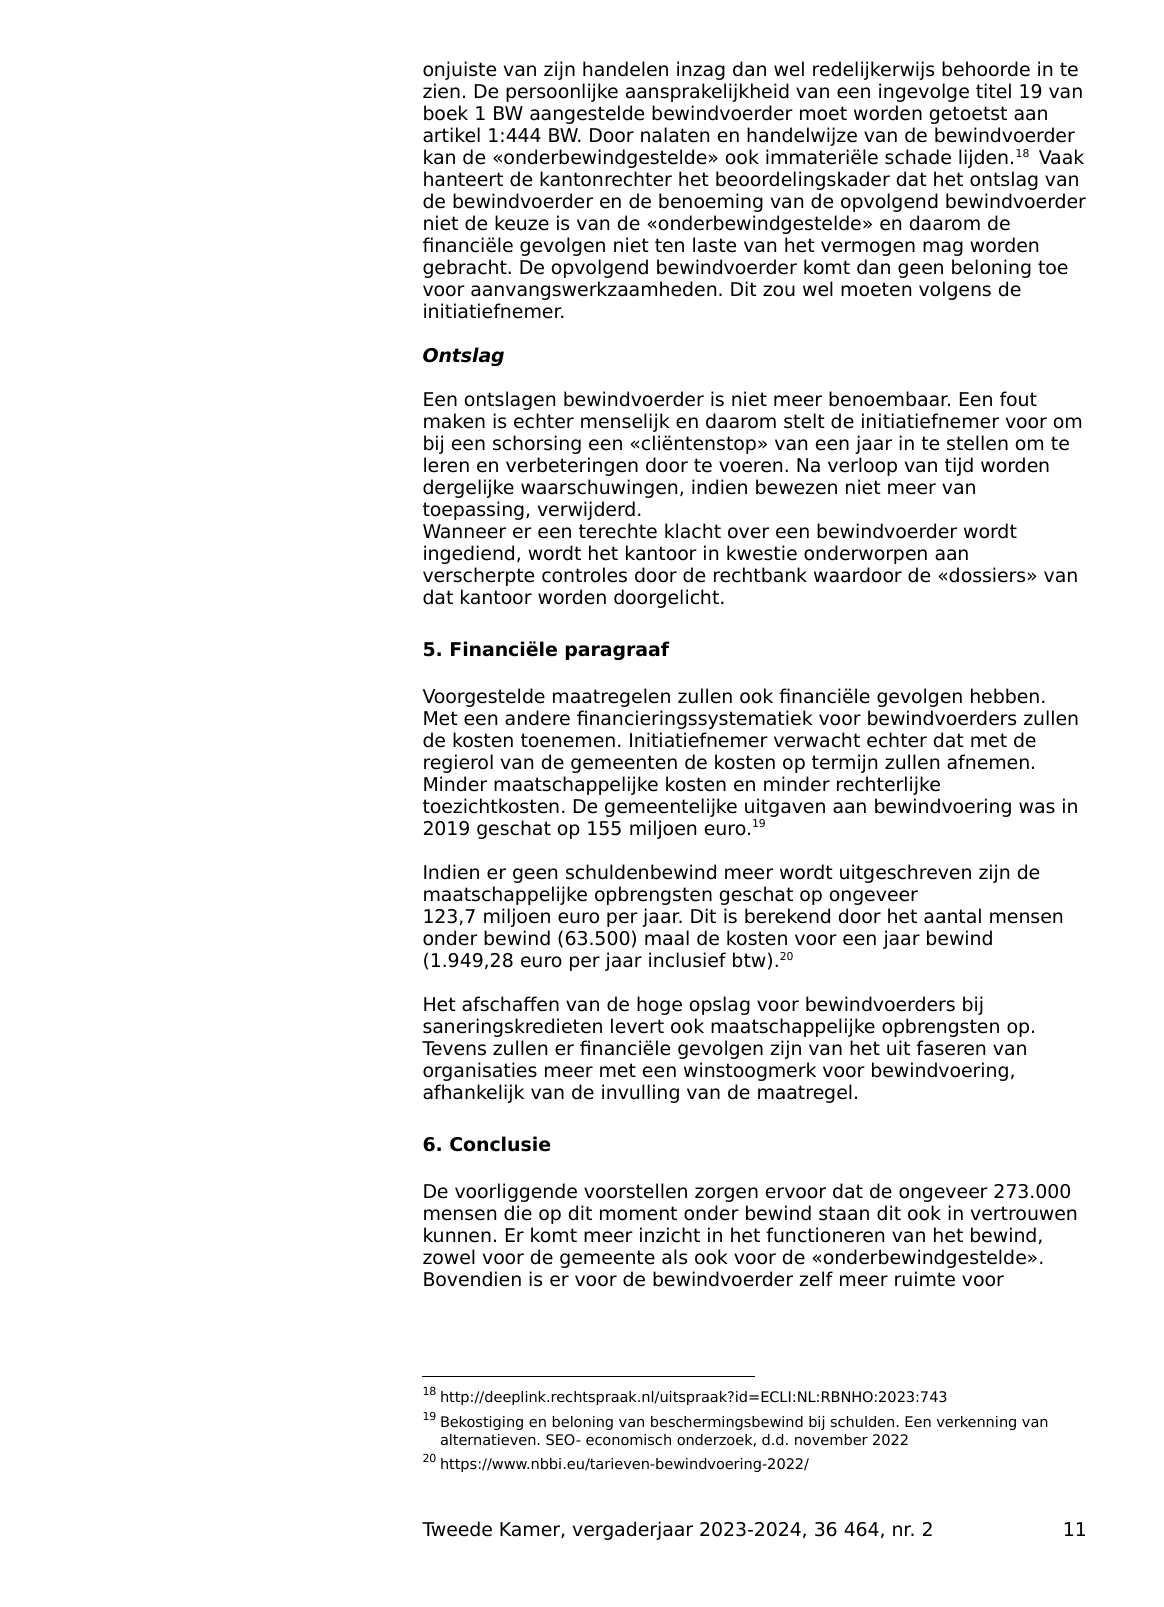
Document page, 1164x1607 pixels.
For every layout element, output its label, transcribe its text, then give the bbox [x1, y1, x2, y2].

text De voorliggende voorstellen zorgen ervoor dat de ongeveer 273.000 mensen die op dit moment onder bewind staan dit ook in vertrouwen kunnen. Er komt meer inzicht in het functioneren van het bewind, zowel voor de gemeente als ook voor de «onderbewindgestelde». Bovendien is er voor de bewindvoerder zelf meer ruimte voor [422, 1181, 1087, 1291]
text Een ontslagen bewindvoerder is niet meer benoembaar. Een fout maken is echter menselijk en daarom stelt de initiatiefnemer voor om bij een schorsing een «cliëntenstop» van een jaar in te stellen om te leren en verbeteringen door te voeren. Na verloop van tijd worden dergelijke waarschuwingen, indien bewezen niet meer van toepassing, verwijderd. [422, 389, 1087, 521]
text Indien er geen schuldenbewind meer wordt uitgeschreven zijn de maatschappelijke opbrengsten geschat op ongeveer 123,7 miljoen euro per jaar. Dit is berekend door het aantal mensen onder bewind (63.500) maal de kosten voor een jaar bewind (1.949,28 euro per jaar inclusief btw). [422, 862, 1087, 972]
text Voorgestelde maatregelen zullen ook financiële gevolgen hebben. Met een andere financieringssystematiek voor bewindvoerders zullen de kosten toenemen. Initiatiefnemer verwacht echter dat met de regierol van de gemeenten de kosten op termijn zullen afnemen. Minder maatschappelijke kosten en minder rechterlijke toezichtkosten. De gemeentelijke uitgaven aan bewindvoering was in 2019 geschat op 155 miljoen euro. [422, 686, 1087, 840]
text Bekostiging en beloning van beschermingsbewind bij schulden. Een verkenning van alternatieven. SEO- economisch onderzoek, d.d. november 2022 [422, 1410, 1087, 1449]
subtitle Ontslag [422, 345, 1087, 367]
text http://deeplink.rechtspraak.nl/uitspraak?id=ECLI:NL:RBNHO:2023:743 [422, 1385, 1087, 1407]
subtitle 5. Financiële paragraaf [422, 639, 1087, 661]
text onjuiste van zijn handelen inzag dan wel redelijkerwijs behoorde in te zien. De persoonlijke aansprakelijkheid van een ingevolge titel 19 van boek 1 BW aangestelde bewindvoerder moet worden getoetst aan artikel 1:444 BW. Door nalaten en handelwijze van de bewindvoerder kan de «onderbewindgestelde» ook immateriële schade lijden. Vaak hanteert de kantonrechter het beoordelingskader dat het ontslag van de bewindvoerder en de benoeming van de opvolgend bewindvoerder niet de keuze is van de «onderbewindgestelde» en daarom de financiële gevolgen niet ten laste van het vermogen mag worden gebracht. De opvolgend bewindvoerder komt dan geen beloning toe voor aanvangswerkzaamheden. Dit zou wel moeten volgens de initiatiefnemer. [422, 59, 1087, 323]
text Wanneer er een terechte klacht over een bewindvoerder wordt ingediend, wordt het kantoor in kwestie onderworpen aan verscherpte controles door de rechtbank waardoor de «dossiers» van dat kantoor worden doorgelicht. [422, 521, 1087, 609]
text https://www.nbbi.eu/tarieven-bewindvoering-2022/ [422, 1452, 1087, 1474]
text Het afschaffen van de hoge opslag voor bewindvoerders bij saneringskredieten levert ook maatschappelijke opbrengsten op. Tevens zullen er financiële gevolgen zijn van het uit faseren van organisaties meer met een winstoogmerk voor bewindvoering, afhankelijk van de invulling van de maatregel. [422, 994, 1087, 1104]
subtitle 6. Conclusie [422, 1134, 1087, 1156]
